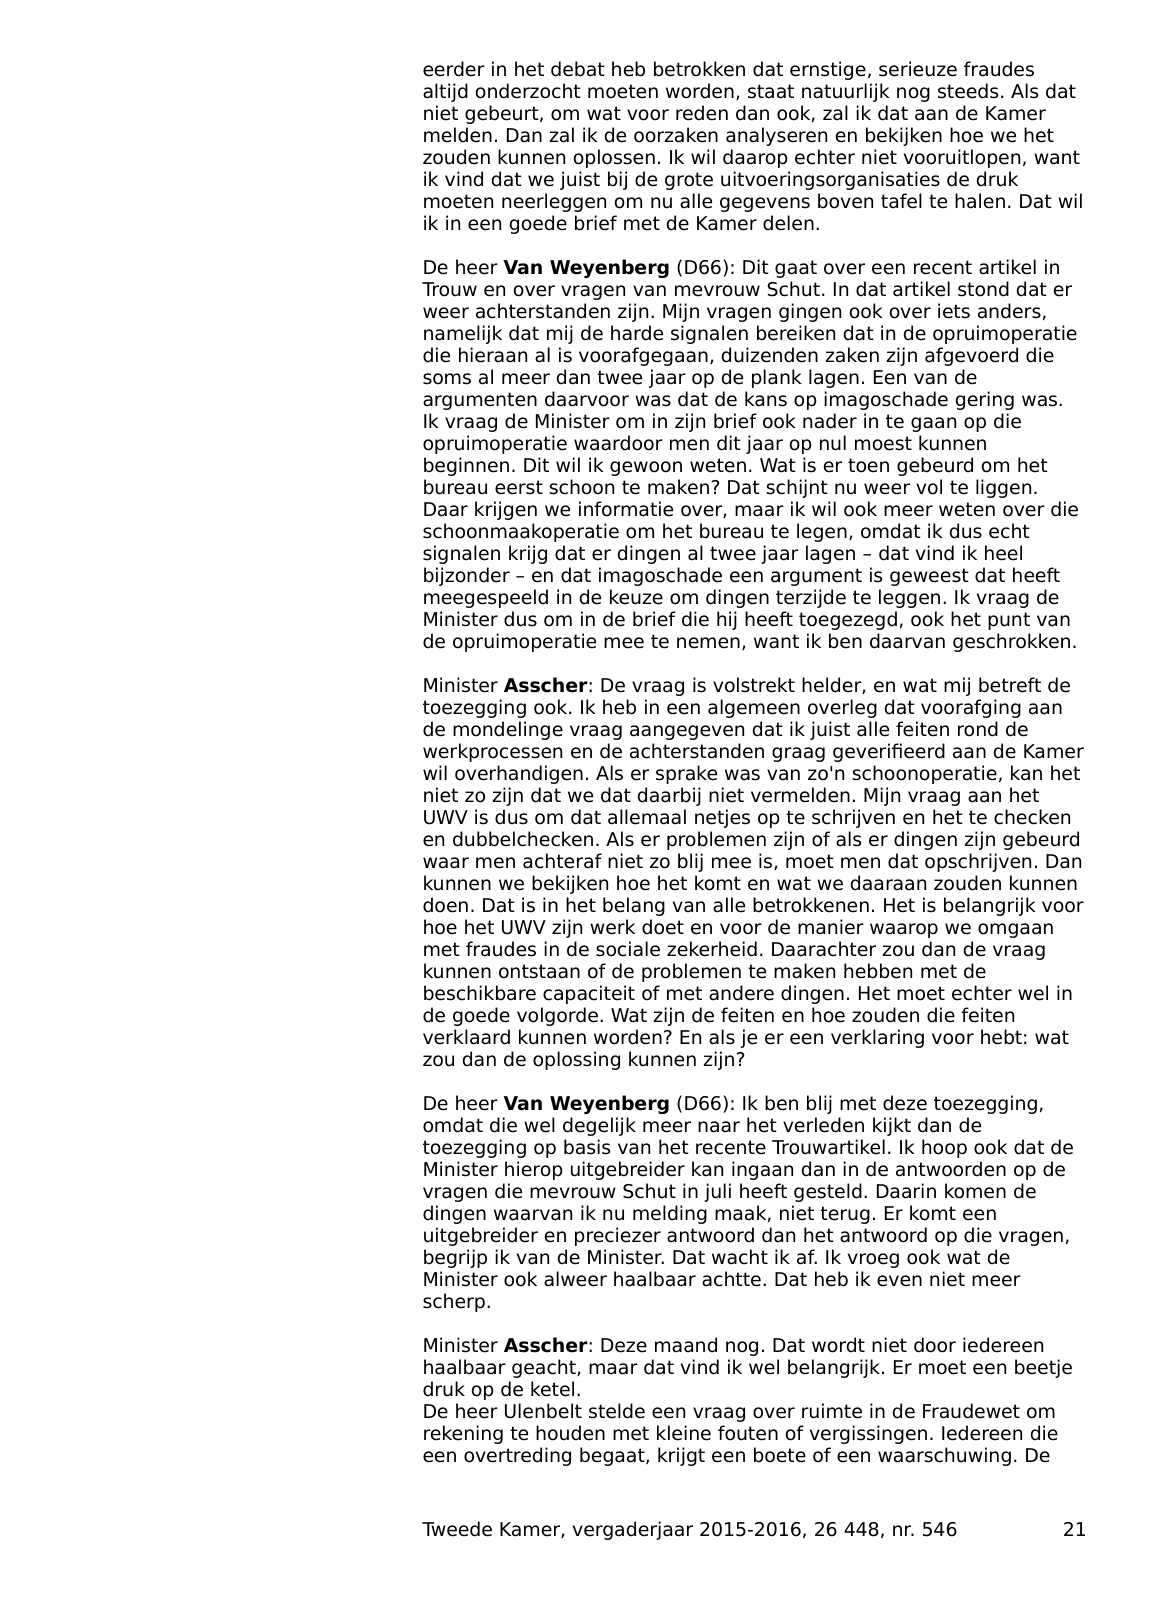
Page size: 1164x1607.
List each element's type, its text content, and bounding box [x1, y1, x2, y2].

text De heer Van Weyenberg (D66): Dit gaat over een recent artikel in Trouw en over vragen van mevrouw Schut. In dat artikel stond dat er weer achterstanden zijn. Mijn vragen gingen ook over iets anders, namelijk dat mij de harde signalen bereiken dat in de opruimoperatie die hieraan al is voorafgegaan, duizenden zaken zijn afgevoerd die soms al meer dan twee jaar op de plank lagen. Een van de argumenten daarvoor was dat de kans op imagoschade gering was. Ik vraag de Minister om in zijn brief ook nader in te gaan op die opruimoperatie waardoor men dit jaar op nul moest kunnen beginnen. Dit wil ik gewoon weten. Wat is er toen gebeurd om het bureau eerst schoon te maken? Dat schijnt nu weer vol te liggen. Daar krijgen we informatie over, maar ik wil ook meer weten over die schoonmaakoperatie om het bureau te legen, omdat ik dus echt signalen krijg dat er dingen al twee jaar lagen – dat vind ik heel bijzonder – en dat imagoschade een argument is geweest dat heeft meegespeeld in de keuze om dingen terzijde te leggen. Ik vraag de Minister dus om in de brief die hij heeft toegezegd, ook het punt van de opruimoperatie mee te nemen, want ik ben daarvan geschrokken. [422, 257, 1087, 653]
text De heer Ulenbelt stelde een vraag over ruimte in de Fraudewet om rekening te houden met kleine fouten of vergissingen. Iedereen die een overtreding begaat, krijgt een boete of een waarschuwing. De [422, 1401, 1087, 1467]
text De heer Van Weyenberg (D66): Ik ben blij met deze toezegging, omdat die wel degelijk meer naar het verleden kijkt dan de toezegging op basis van het recente Trouwartikel. Ik hoop ook dat de Minister hierop uitgebreider kan ingaan dan in de antwoorden op de vragen die mevrouw Schut in juli heeft gesteld. Daarin komen de dingen waarvan ik nu melding maak, niet terug. Er komt een uitgebreider en preciezer antwoord dan het antwoord op die vragen, begrijp ik van de Minister. Dat wacht ik af. Ik vroeg ook wat de Minister ook alweer haalbaar achtte. Dat heb ik even niet meer scherp. [422, 1093, 1087, 1312]
text eerder in het debat heb betrokken dat ernstige, serieuze fraudes altijd onderzocht moeten worden, staat natuurlijk nog steeds. Als dat niet gebeurt, om wat voor reden dan ook, zal ik dat aan de Kamer melden. Dan zal ik de oorzaken analyseren en bekijken hoe we het zouden kunnen oplossen. Ik wil daarop echter niet vooruitlopen, want ik vind dat we juist bij de grote uitvoeringsorganisaties de druk moeten neerleggen om nu alle gegevens boven tafel te halen. Dat wil ik in een goede brief met de Kamer delen. [422, 59, 1087, 235]
text Minister Asscher: Deze maand nog. Dat wordt niet door iedereen haalbaar geacht, maar dat vind ik wel belangrijk. Er moet een beetje druk op de ketel. [422, 1335, 1087, 1401]
text Minister Asscher: De vraag is volstrekt helder, en wat mij betreft de toezegging ook. Ik heb in een algemeen overleg dat voorafging aan de mondelinge vraag aangegeven dat ik juist alle feiten rond de werkprocessen en de achterstanden graag geverifieerd aan de Kamer wil overhandigen. Als er sprake was van zo'n schoonoperatie, kan het niet zo zijn dat we dat daarbij niet vermelden. Mijn vraag aan het UWV is dus om dat allemaal netjes op te schrijven en het te checken en dubbelchecken. Als er problemen zijn of als er dingen zijn gebeurd waar men achteraf niet zo blij mee is, moet men dat opschrijven. Dan kunnen we bekijken hoe het komt en wat we daaraan zouden kunnen doen. Dat is in het belang van alle betrokkenen. Het is belangrijk voor hoe het UWV zijn werk doet en voor de manier waarop we omgaan met fraudes in de sociale zekerheid. Daarachter zou dan de vraag kunnen ontstaan of de problemen te maken hebben met de beschikbare capaciteit of met andere dingen. Het moet echter wel in de goede volgorde. Wat zijn de feiten en hoe zouden die feiten verklaard kunnen worden? En als je er een verklaring voor hebt: wat zou dan de oplossing kunnen zijn? [422, 675, 1087, 1071]
